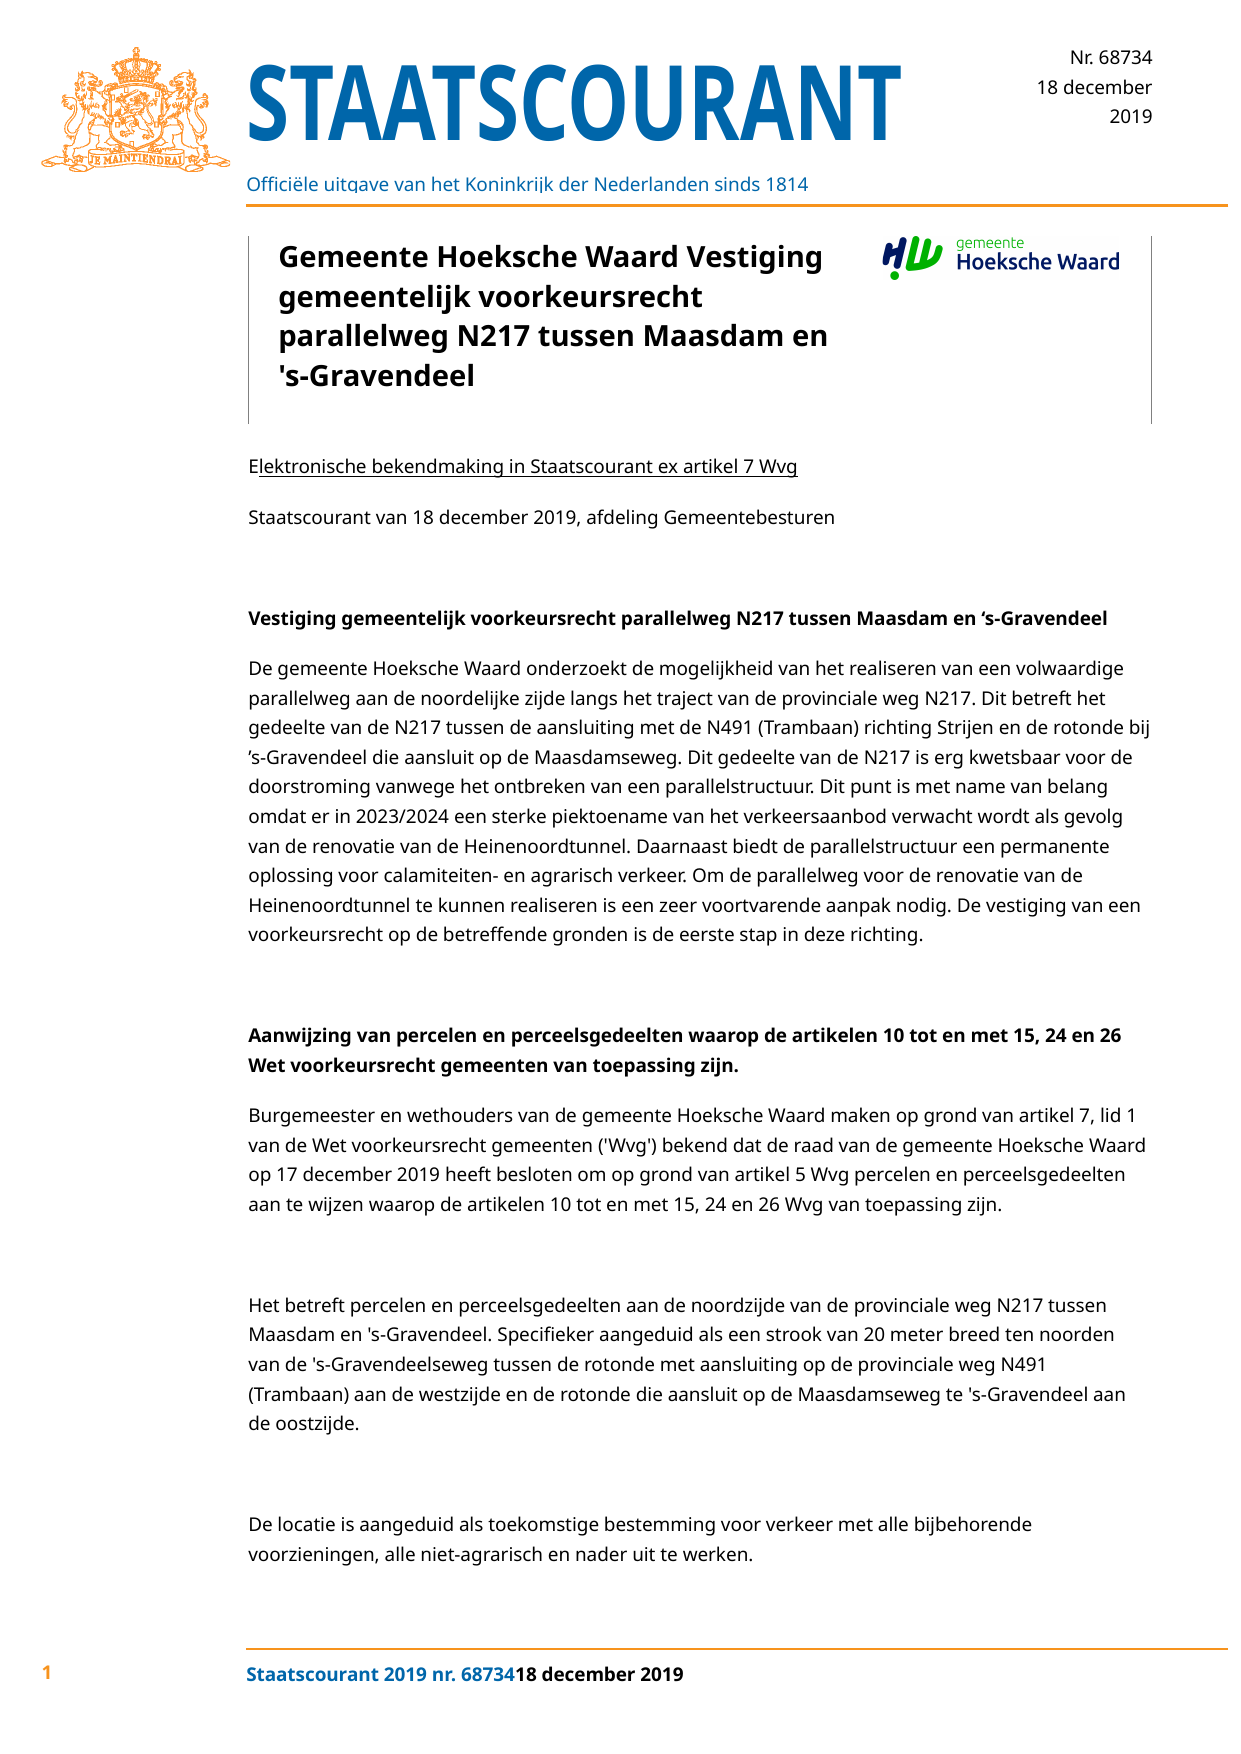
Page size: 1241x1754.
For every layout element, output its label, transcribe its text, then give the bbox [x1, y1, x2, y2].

text Vestiging gemeentelijk voorkeursrecht parallelweg N217 tussen Maasdam en ‘s-Gravendeel [248, 605, 1152, 631]
text Staatscourant van 18 december 2019, afdeling Gemeentebesturen [248, 504, 1152, 530]
picture [41, 47, 231, 172]
text Het betreft percelen en perceelsgedeelten aan de noordzijde van de provinciale weg N217 tussen Maasdam en 's-Gravendeel. Specifieker aangeduid als een strook van 20 meter breed ten noorden van de 's-Gravendeelseweg tussen de rotonde met aansluiting op de provinciale weg N491 (Trambaan) aan de westzijde en de rotonde die aansluit op de Maasdamseweg te 's-Gravendeel aan de oostzijde. [248, 1292, 1152, 1436]
table_header Gemeente Hoeksche Waard Vestiging gemeentelijk voorkeursrecht parallelweg N217 tussen Maasdam en 's-Gravendeel [249, 236, 850, 424]
text Burgemeester en wethouders van de gemeente Hoeksche Waard maken op grond van artikel 7, lid 1 van de Wet voorkeursrecht gemeenten ('Wvg') bekend dat de raad van de gemeente Hoeksche Waard op 17 december 2019 heeft besloten om op grond van artikel 5 Wvg percelen en perceelsgedeelten aan te wijzen waarop de artikelen 10 tot en met 15, 24 en 26 Wvg van toepassing zijn. [248, 1102, 1152, 1217]
text Elektronische bekendmaking in Staatscourant ex artikel 7 Wvg [248, 454, 1152, 479]
text De locatie is aangeduid als toekomstige bestemming voor verkeer met alle bijbehorende voorzieningen, alle niet-agrarisch en nader uit te werken. [248, 1511, 1152, 1566]
text De gemeente Hoeksche Waard onderzoekt de mogelijkheid van het realiseren van een volwaardige parallelweg aan de noordelijke zijde langs het traject van de provinciale weg N217. Dit betreft het gedeelte van de N217 tussen de aansluiting met de N491 (Trambaan) richting Strijen en de rotonde bij ’s-Gravendeel die aansluit op de Maasdamseweg. Dit gedeelte van de N217 is erg kwetsbaar voor de doorstroming vanwege het ontbreken van een parallelstructuur. Dit punt is met name van belang omdat er in 2023/2024 een sterke piektoename van het verkeersaanbod verwacht wordt als gevolg van de renovatie van de Heinenoordtunnel. Daarnaast biedt de parallelstructuur een permanente oplossing voor calamiteiten- en agrarisch verkeer. Om de parallelweg voor de renovatie van de Heinenoordtunnel te kunnen realiseren is een zeer voortvarende aanpak nodig. De vestiging van een voorkeursrecht op de betreffende gronden is de eerste stap in deze richting. [248, 655, 1152, 947]
text Aanwijzing van percelen en perceelsgedeelten waarop de artikelen 10 tot en met 15, 24 en 26 Wet voorkeursrecht gemeenten van toepassing zijn. [248, 1022, 1152, 1078]
picture [882, 236, 1119, 280]
table_header [850, 236, 1151, 424]
